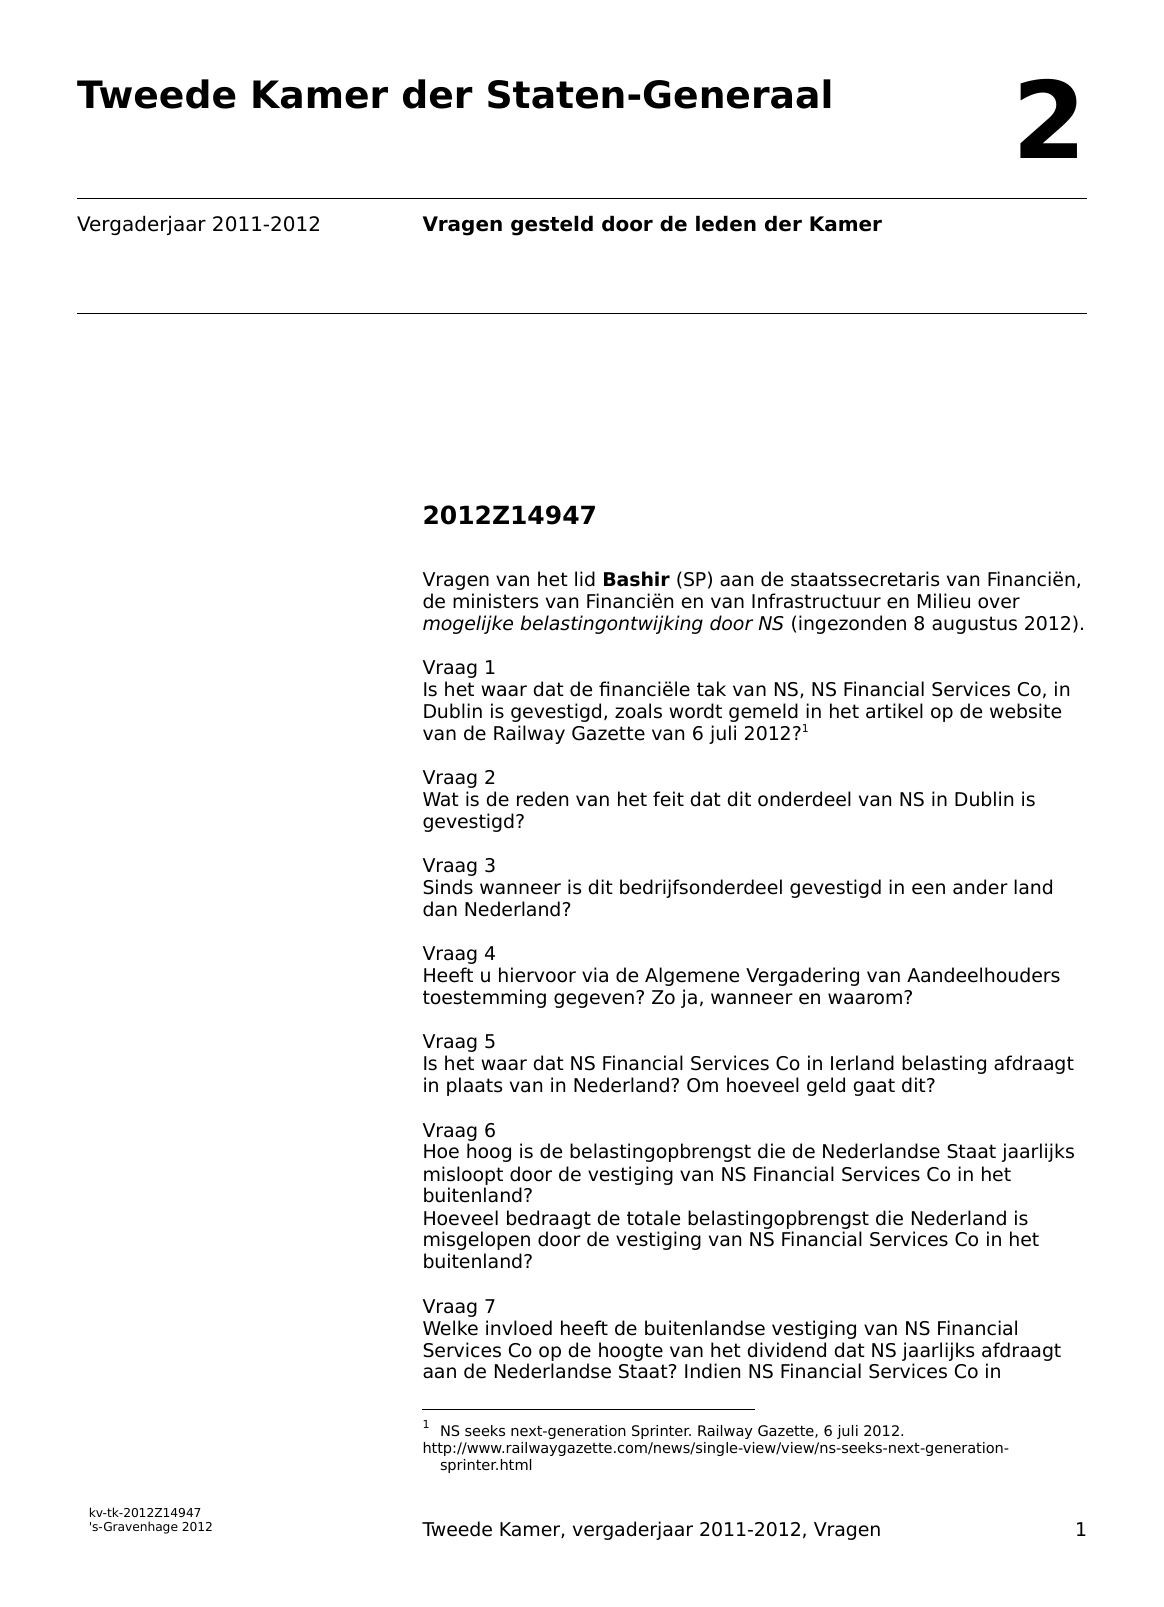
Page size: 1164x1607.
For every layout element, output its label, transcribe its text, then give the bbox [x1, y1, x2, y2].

text NS seeks next-generation Sprinter. Railway Gazette, 6 juli 2012. [422, 1418, 1087, 1441]
text Vraag 2 [422, 767, 1087, 789]
text 2012Z14947 [422, 501, 1087, 531]
text 's-Gravenhage 2012 [88, 1520, 323, 1534]
text Vraag 4 [422, 943, 1087, 965]
text Is het waar dat NS Financial Services Co in Ierland belasting afdraagt in plaats van in Nederland? Om hoeveel geld gaat dit? [422, 1053, 1087, 1097]
table_cell Vergaderjaar 2011-2012 [77, 199, 422, 313]
text Sinds wanneer is dit bedrijfsonderdeel gevestigd in een ander land dan Nederland? [422, 877, 1087, 921]
text Vraag 5 [422, 1031, 1087, 1053]
text kv-tk-2012Z14947 [88, 1506, 323, 1520]
text http://www.railwaygazette.com/news/single-view/view/ns-seeks-next-generation-sprinter.html [422, 1441, 1087, 1474]
text Vraag 7 [422, 1296, 1087, 1317]
table_header 2 [886, 59, 1087, 198]
text Wat is de reden van het feit dat dit onderdeel van NS in Dublin is gevestigd? [422, 789, 1087, 833]
text Vraag 1 [422, 657, 1087, 679]
text Vraag 6 [422, 1119, 1087, 1141]
table_cell Vragen gesteld door de leden der Kamer [422, 199, 1087, 313]
text Vragen van het lid Bashir (SP) aan de staatssecretaris van Financiën, de ministers van Financiën en van Infrastructuur en Milieu over mogelijke belastingontwijking door NS (ingezonden 8 augustus 2012). [422, 569, 1087, 635]
text Is het waar dat de financiële tak van NS, NS Financial Services Co, in Dublin is gevestigd, zoals wordt gemeld in het artikel op de website van de Railway Gazette van 6 juli 2012? [422, 679, 1087, 745]
text Heeft u hiervoor via de Algemene Vergadering van Aandeelhouders toestemming gegeven? Zo ja, wanneer en waarom? [422, 965, 1087, 1009]
text Welke invloed heeft de buitenlandse vestiging van NS Financial Services Co op de hoogte van het dividend dat NS jaarlijks afdraagt aan de Nederlandse Staat? Indien NS Financial Services Co in [422, 1317, 1087, 1383]
text Vraag 3 [422, 855, 1087, 877]
text Hoeveel bedraagt de totale belastingopbrengst die Nederland is misgelopen door de vestiging van NS Financial Services Co in het buitenland? [422, 1207, 1087, 1273]
text Hoe hoog is de belastingopbrengst die de Nederlandse Staat jaarlijks misloopt door de vestiging van NS Financial Services Co in het buitenland? [422, 1141, 1087, 1207]
table_header Tweede Kamer der Staten-Generaal [77, 59, 886, 198]
